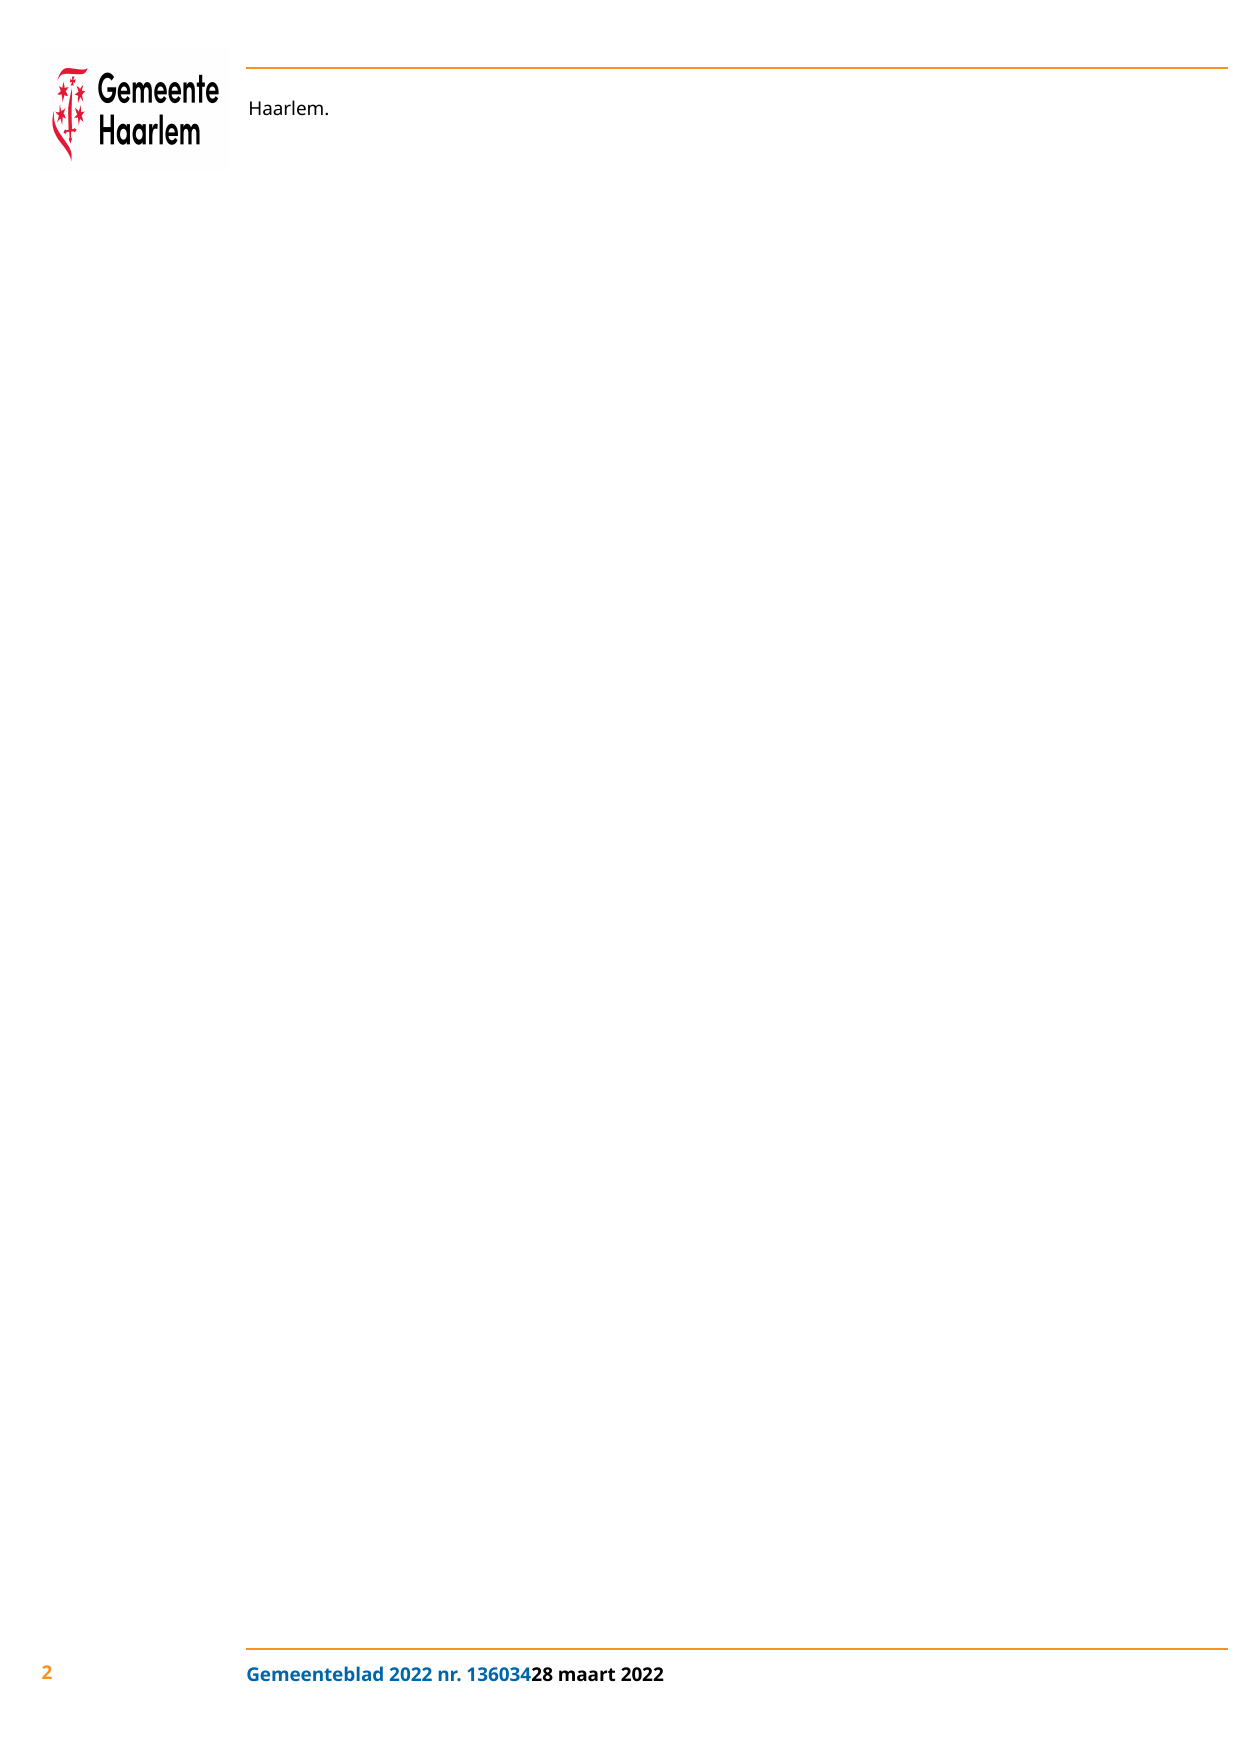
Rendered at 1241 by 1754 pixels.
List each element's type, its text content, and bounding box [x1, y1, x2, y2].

picture [41, 47, 231, 172]
text Haarlem. [248, 95, 1152, 121]
